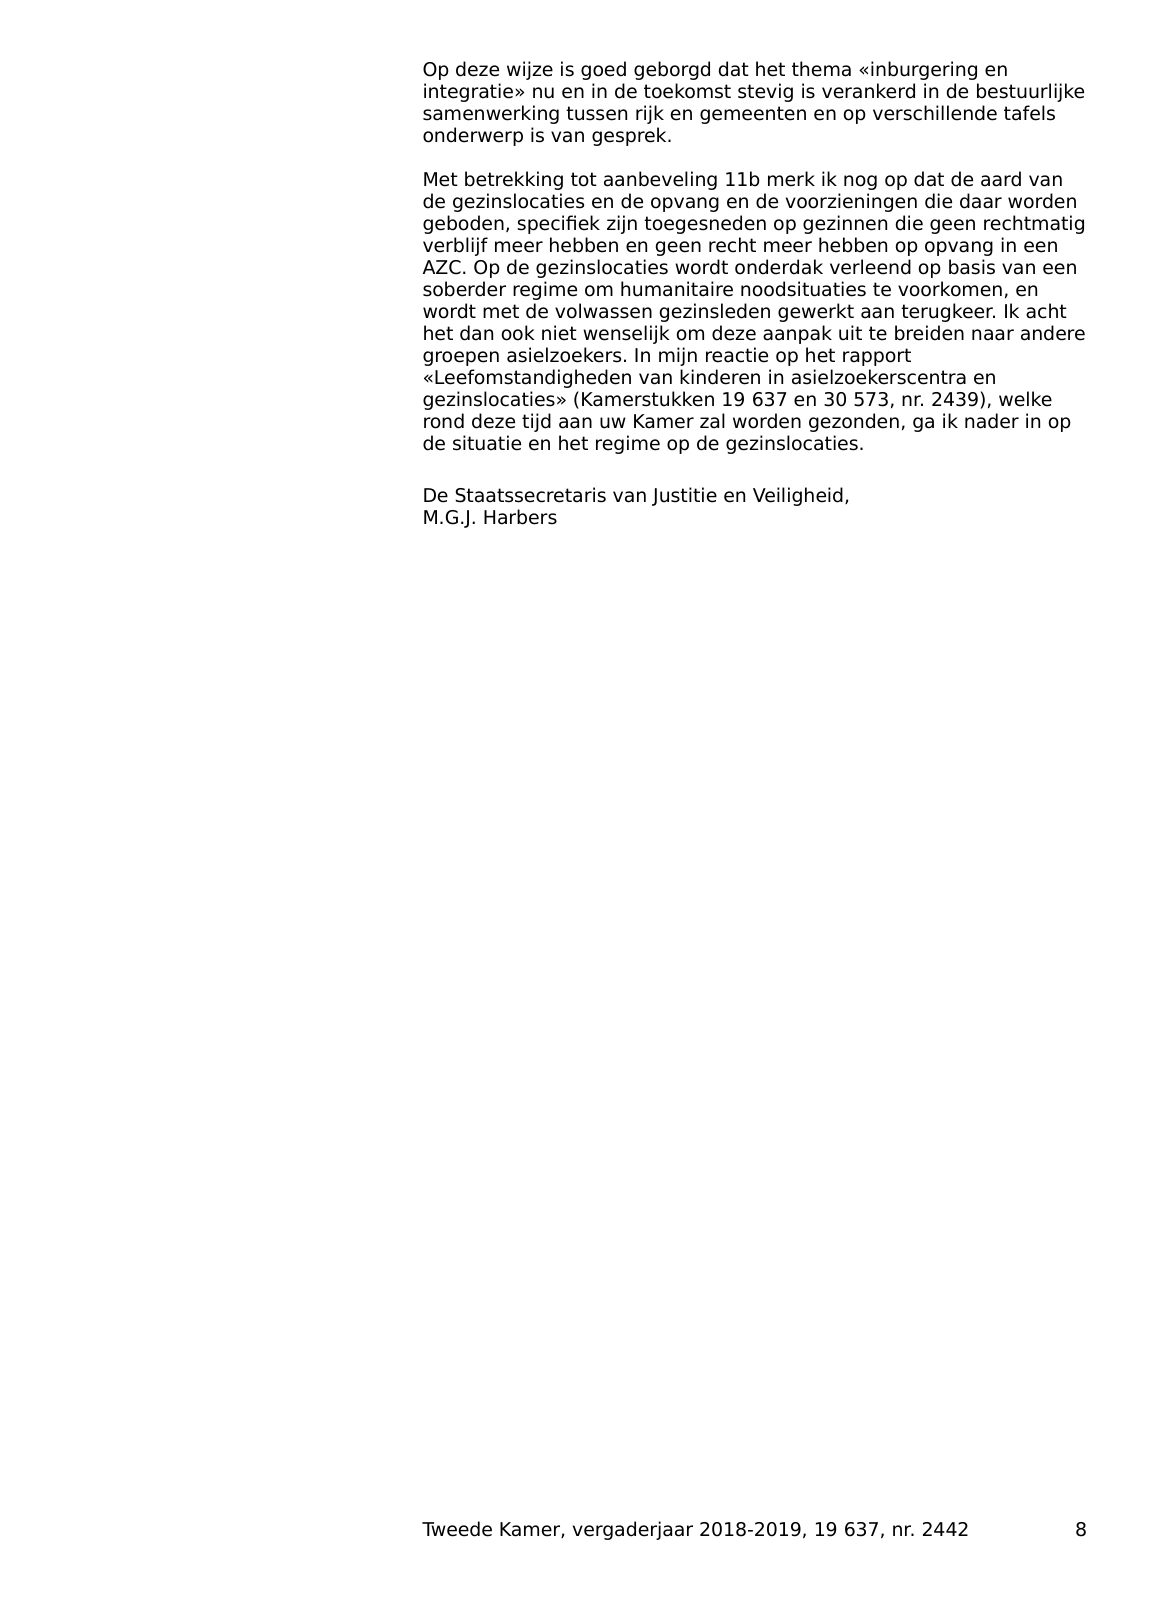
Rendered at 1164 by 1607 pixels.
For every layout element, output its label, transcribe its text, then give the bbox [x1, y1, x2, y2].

text Op deze wijze is goed geborgd dat het thema «inburgering en integratie» nu en in de toekomst stevig is verankerd in de bestuurlijke samenwerking tussen rijk en gemeenten en op verschillende tafels onderwerp is van gesprek. [422, 59, 1087, 147]
text De Staatssecretaris van Justitie en Veiligheid, M.G.J. Harbers [422, 485, 1087, 529]
text Met betrekking tot aanbeveling 11b merk ik nog op dat de aard van de gezinslocaties en de opvang en de voorzieningen die daar worden geboden, specifiek zijn toegesneden op gezinnen die geen rechtmatig verblijf meer hebben en geen recht meer hebben op opvang in een AZC. Op de gezinslocaties wordt onderdak verleend op basis van een soberder regime om humanitaire noodsituaties te voorkomen, en wordt met de volwassen gezinsleden gewerkt aan terugkeer. Ik acht het dan ook niet wenselijk om deze aanpak uit te breiden naar andere groepen asielzoekers. In mijn reactie op het rapport «Leefomstandigheden van kinderen in asielzoekerscentra en gezinslocaties» (Kamerstukken 19 637 en 30 573, nr. 2439), welke rond deze tijd aan uw Kamer zal worden gezonden, ga ik nader in op de situatie en het regime op de gezinslocaties. [422, 169, 1087, 455]
